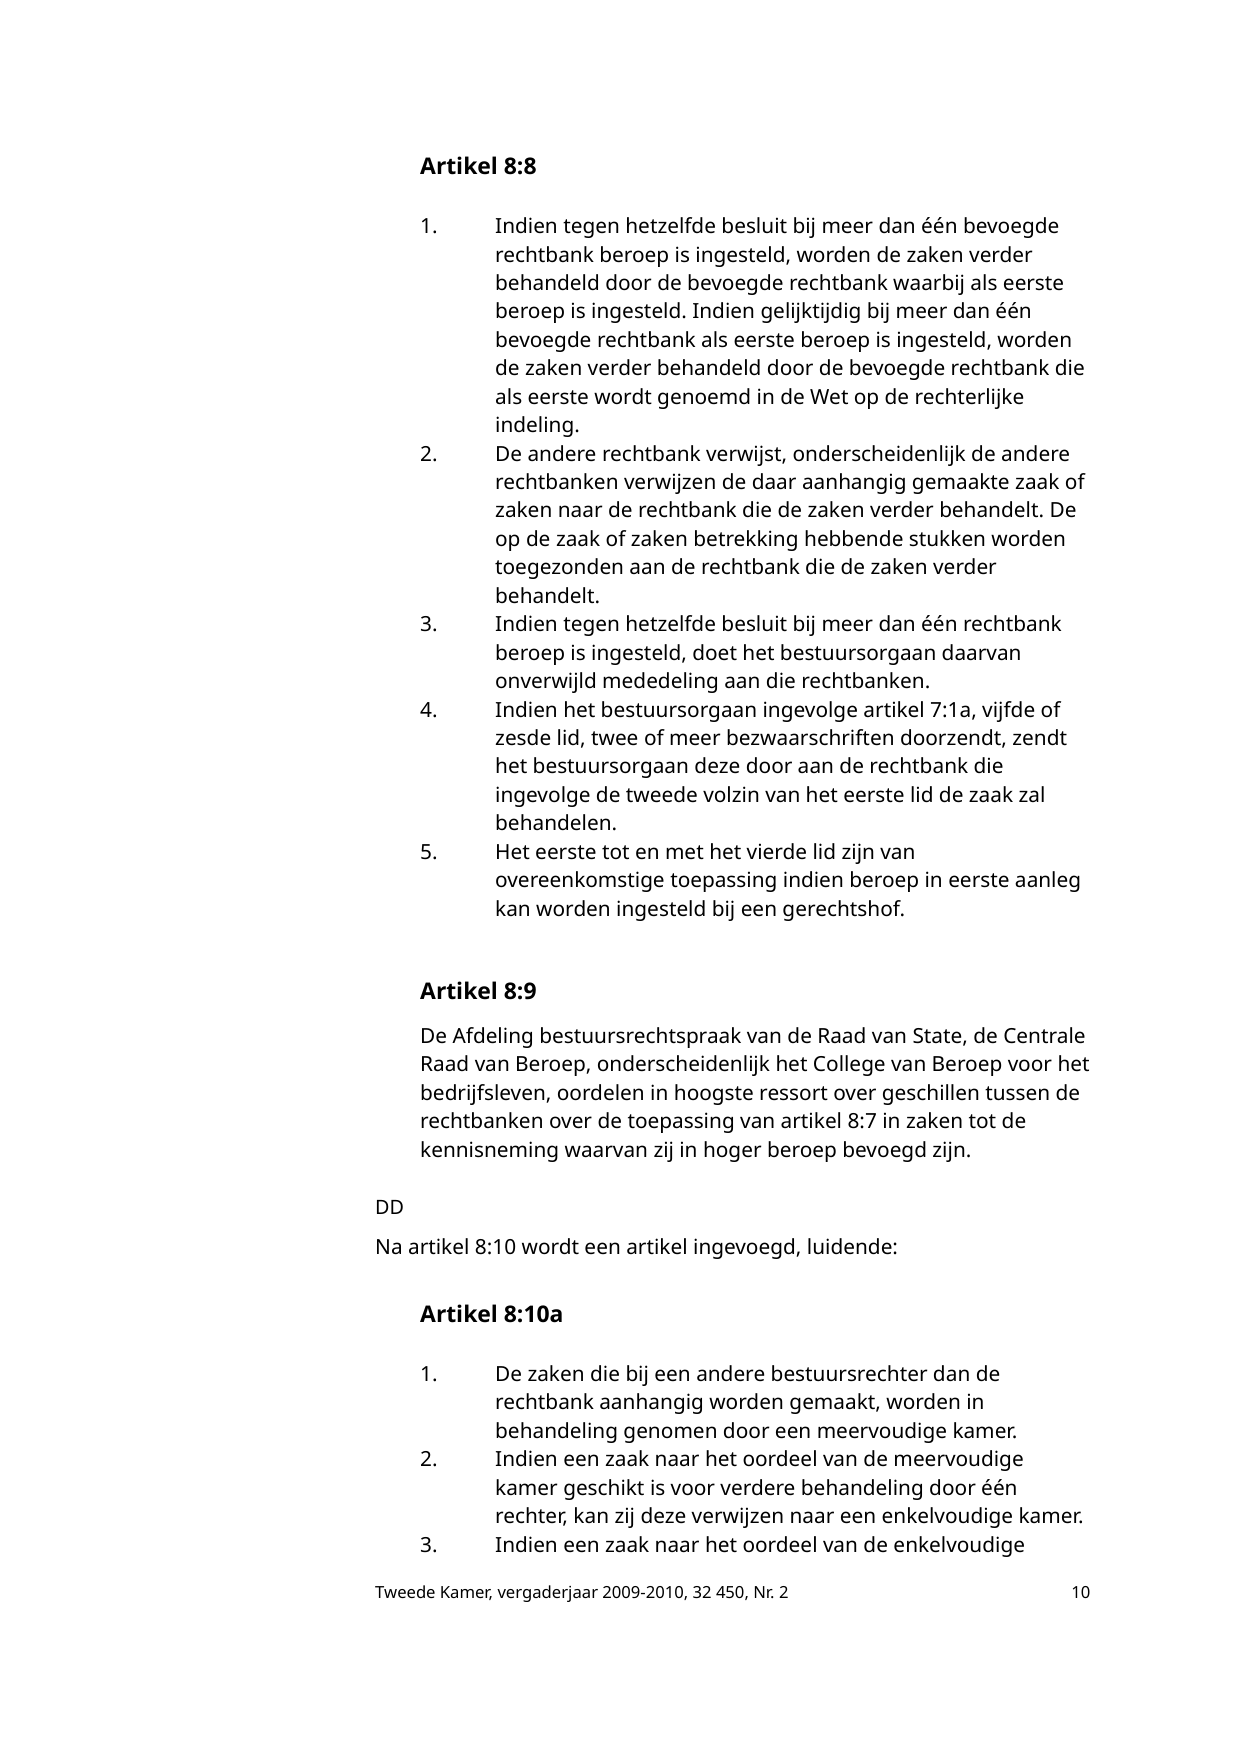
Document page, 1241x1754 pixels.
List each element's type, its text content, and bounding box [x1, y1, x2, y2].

list De andere rechtbank verwijst, onderscheidenlijk de andere rechtbanken verwijzen de daar aanhangig gemaakte zaak of zaken naar de rechtbank die de zaken verder behandelt. De op de zaak of zaken betrekking hebbende stukken worden toegezonden aan de rechtbank die de zaken verder behandelt. [420, 439, 1090, 609]
list Indien tegen hetzelfde besluit bij meer dan één bevoegde rechtbank beroep is ingesteld, worden de zaken verder behandeld door de bevoegde rechtbank waarbij als eerste beroep is ingesteld. Indien gelijktijdig bij meer dan één bevoegde rechtbank als eerste beroep is ingesteld, worden de zaken verder behandeld door de bevoegde rechtbank die als eerste wordt genoemd in de Wet op de rechterlijke indeling. [420, 211, 1090, 439]
list Indien een zaak naar het oordeel van de enkelvoudige [420, 1530, 1090, 1558]
list Indien tegen hetzelfde besluit bij meer dan één rechtbank beroep is ingesteld, doet het bestuursorgaan daarvan onverwijld mededeling aan die rechtbanken. [420, 609, 1090, 695]
subtitle Artikel 8:9 [420, 975, 1090, 1006]
text DD [375, 1193, 1090, 1220]
list Indien een zaak naar het oordeel van de meervoudige kamer geschikt is voor verdere behandeling door één rechter, kan zij deze verwijzen naar een enkelvoudige kamer. [420, 1444, 1090, 1530]
text Na artikel 8:10 wordt een artikel ingevoegd, luidende: [375, 1232, 1090, 1260]
list Het eerste tot en met het vierde lid zijn van overeenkomstige toepassing indien beroep in eerste aanleg kan worden ingesteld bij een gerechtshof. [420, 837, 1090, 922]
text De Afdeling bestuursrechtspraak van de Raad van State, de Centrale Raad van Beroep, onderscheidenlijk het College van Beroep voor het bedrijfsleven, oordelen in hoogste ressort over geschillen tussen de rechtbanken over de toepassing van artikel 8:7 in zaken tot de kennisneming waarvan zij in hoger beroep bevoegd zijn. [420, 1021, 1090, 1163]
subtitle Artikel 8:8 [420, 150, 1090, 181]
list De zaken die bij een andere bestuursrechter dan de rechtbank aanhangig worden gemaakt, worden in behandeling genomen door een meervoudige kamer. [420, 1359, 1090, 1444]
list Indien het bestuursorgaan ingevolge artikel 7:1a, vijfde of zesde lid, twee of meer bezwaarschriften doorzendt, zendt het bestuursorgaan deze door aan de rechtbank die ingevolge de tweede volzin van het eerste lid de zaak zal behandelen. [420, 695, 1090, 837]
subtitle Artikel 8:10a [420, 1298, 1090, 1329]
